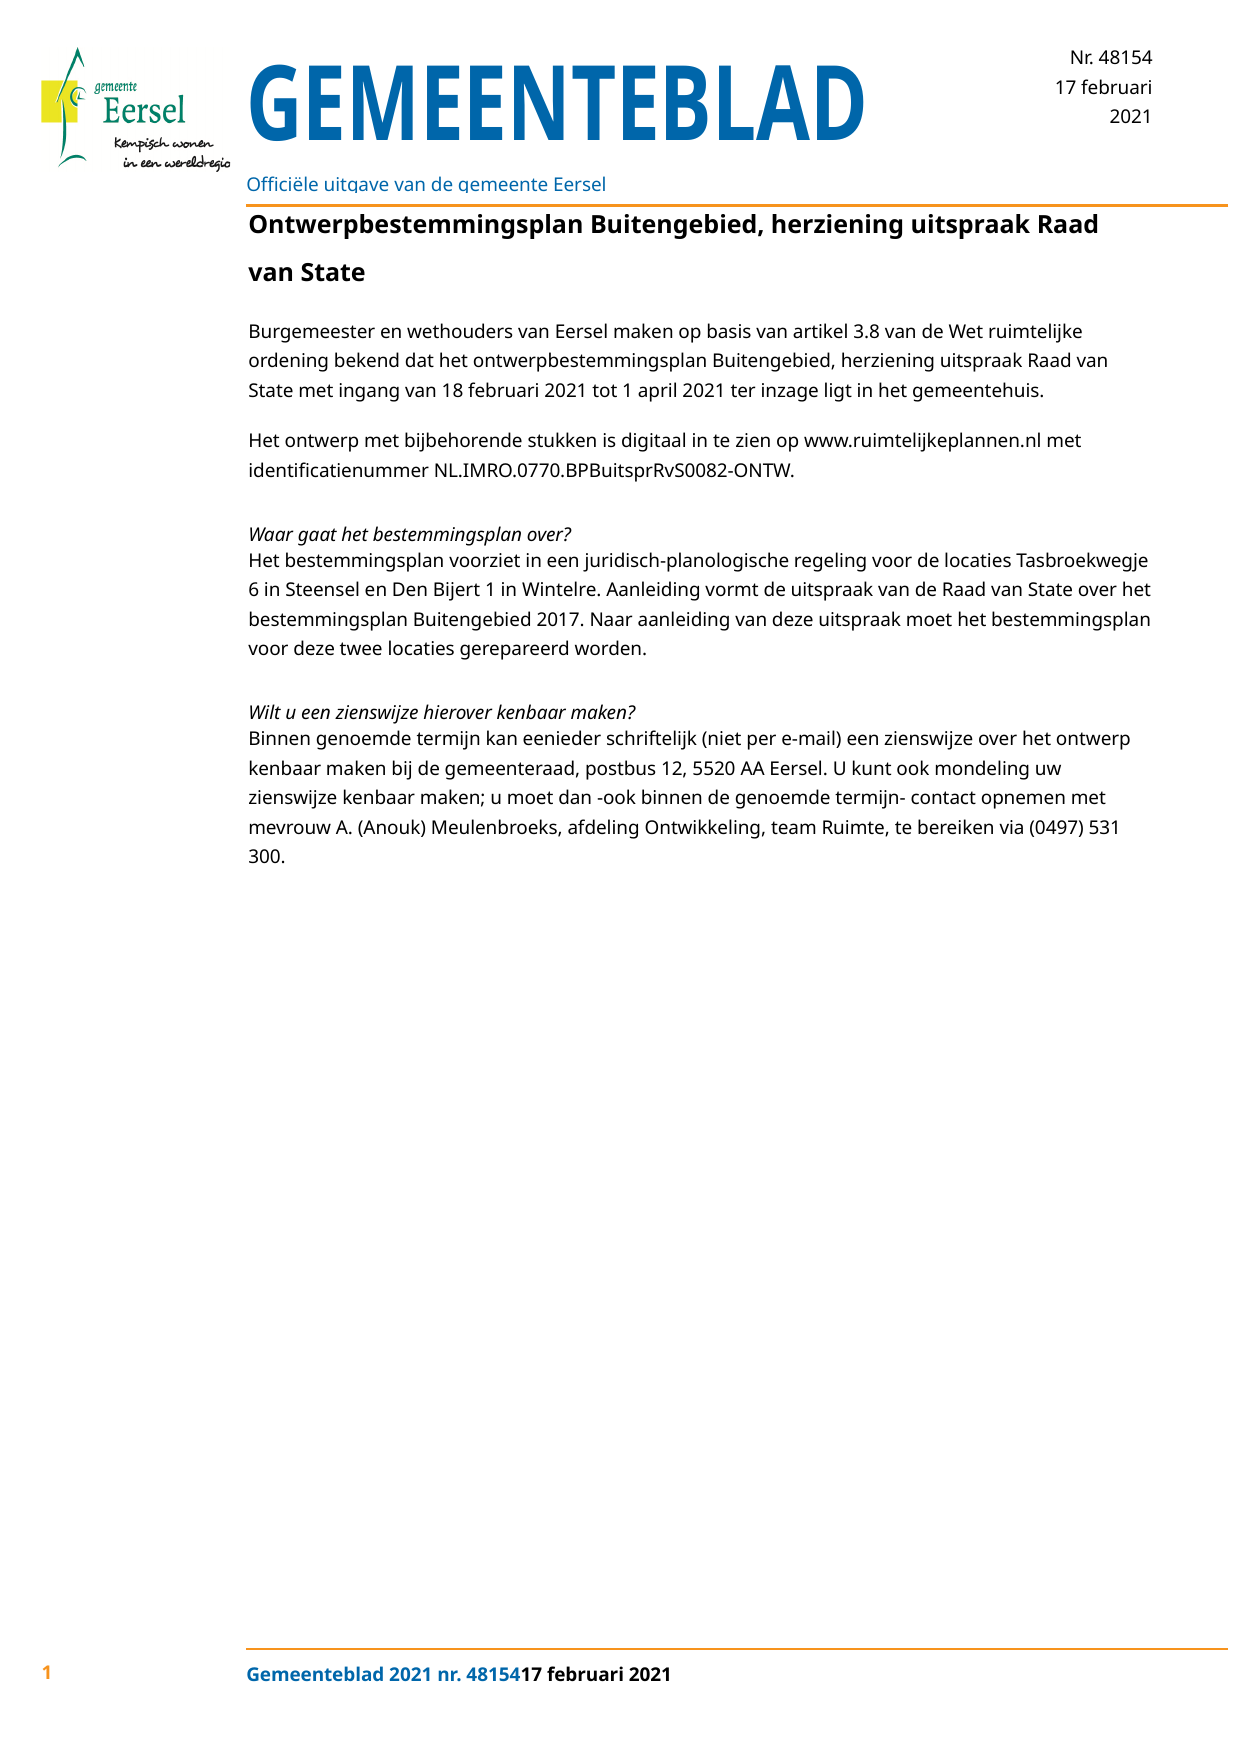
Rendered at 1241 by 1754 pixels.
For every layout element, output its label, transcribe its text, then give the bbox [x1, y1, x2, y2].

text Burgemeester en wethouders van Eersel maken op basis van artikel 3.8 van de Wet ruimtelijke ordening bekend dat het ontwerpbestemmingsplan Buitengebied, herziening uitspraak Raad van State met ingang van 18 februari 2021 tot 1 april 2021 ter inzage ligt in het gemeentehuis. [248, 318, 1152, 403]
text Het ontwerp met bijbehorende stukken is digitaal in te zien op www.ruimtelijkeplannen.nl met identificatienummer NL.IMRO.0770.BPBuitsprRvS0082-ONTW. [248, 427, 1152, 483]
text Ontwerpbestemmingsplan Buitengebied, herziening uitspraak Raad van State [248, 207, 1152, 288]
picture [41, 47, 231, 172]
text Wilt u een zienswijze hierover kenbaar maken? [248, 699, 1152, 725]
text Het bestemmingsplan voorziet in een juridisch-planologische regeling voor de locaties Tasbroekwegje 6 in Steensel en Den Bijert 1 in Wintelre. Aanleiding vormt de uitspraak van de Raad van State over het bestemmingsplan Buitengebied 2017. Naar aanleiding van deze uitspraak moet het bestemmingsplan voor deze twee locaties gerepareerd worden. [248, 547, 1152, 661]
text Binnen genoemde termijn kan eenieder schriftelijk (niet per e-mail) een zienswijze over het ontwerp kenbaar maken bij de gemeenteraad, postbus 12, 5520 AA Eersel. U kunt ook mondeling uw zienswijze kenbaar maken; u moet dan -ook binnen de genoemde termijn- contact opnemen met mevrouw A. (Anouk) Meulenbroeks, afdeling Ontwikkeling, team Ruimte, te bereiken via (0497) 531 300. [248, 725, 1152, 869]
text Waar gaat het bestemmingsplan over? [248, 521, 1152, 547]
